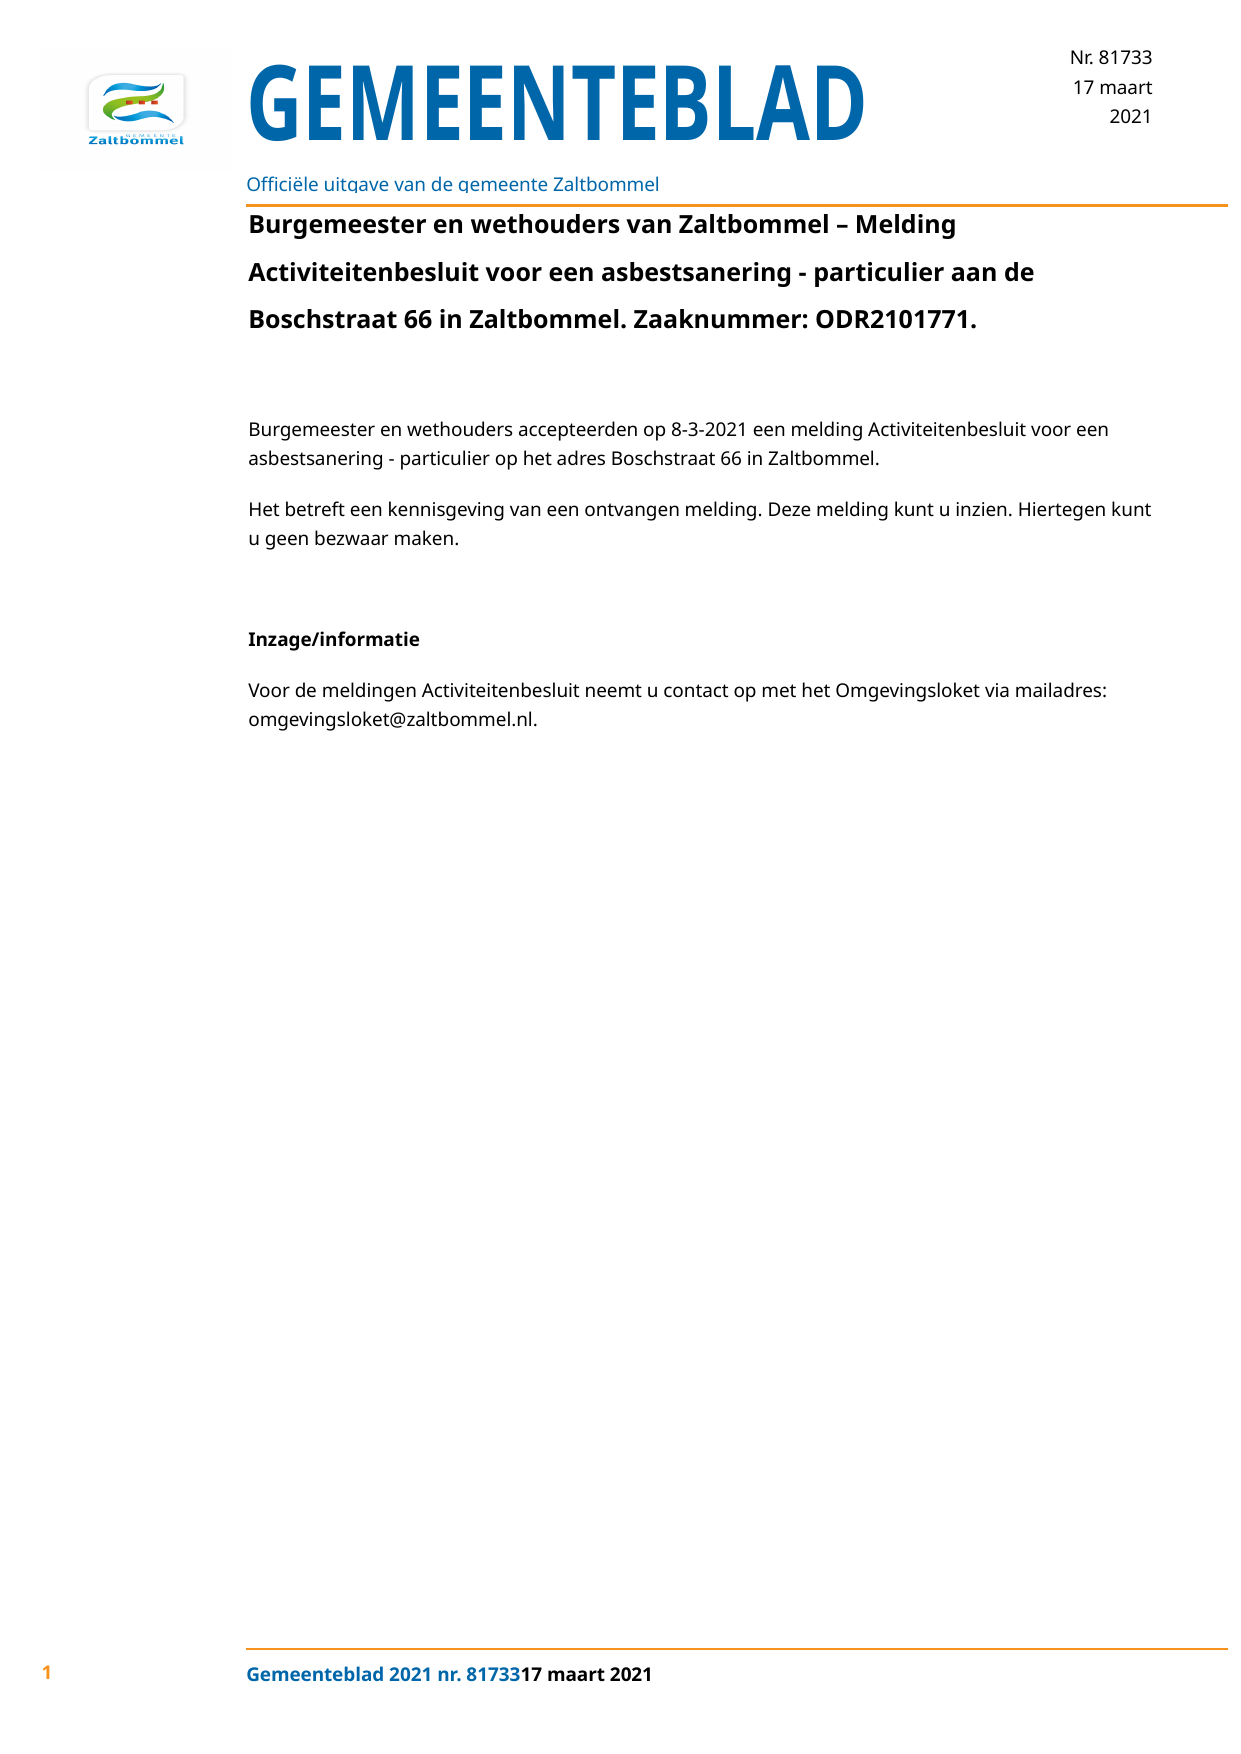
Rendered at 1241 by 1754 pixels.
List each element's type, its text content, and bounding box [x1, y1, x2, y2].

text Het betreft een kennisgeving van een ontvangen melding. Deze melding kunt u inzien. Hiertegen kunt u geen bezwaar maken. [248, 496, 1152, 551]
text Burgemeester en wethouders accepteerden op 8-3-2021 een melding Activiteitenbesluit voor een asbestsanering - particulier op het adres Boschstraat 66 in Zaltbommel. [248, 416, 1152, 471]
text Inzage/informatie [248, 626, 1152, 652]
picture [41, 47, 231, 172]
text Voor de meldingen Activiteitenbesluit neemt u contact op met het Omgevingsloket via mailadres: omgevingsloket@zaltbommel.nl. [248, 677, 1152, 732]
text Burgemeester en wethouders van Zaltbommel – Melding Activiteitenbesluit voor een asbestsanering - particulier aan de Boschstraat 66 in Zaltbommel. Zaaknummer: ODR2101771. [248, 207, 1152, 336]
